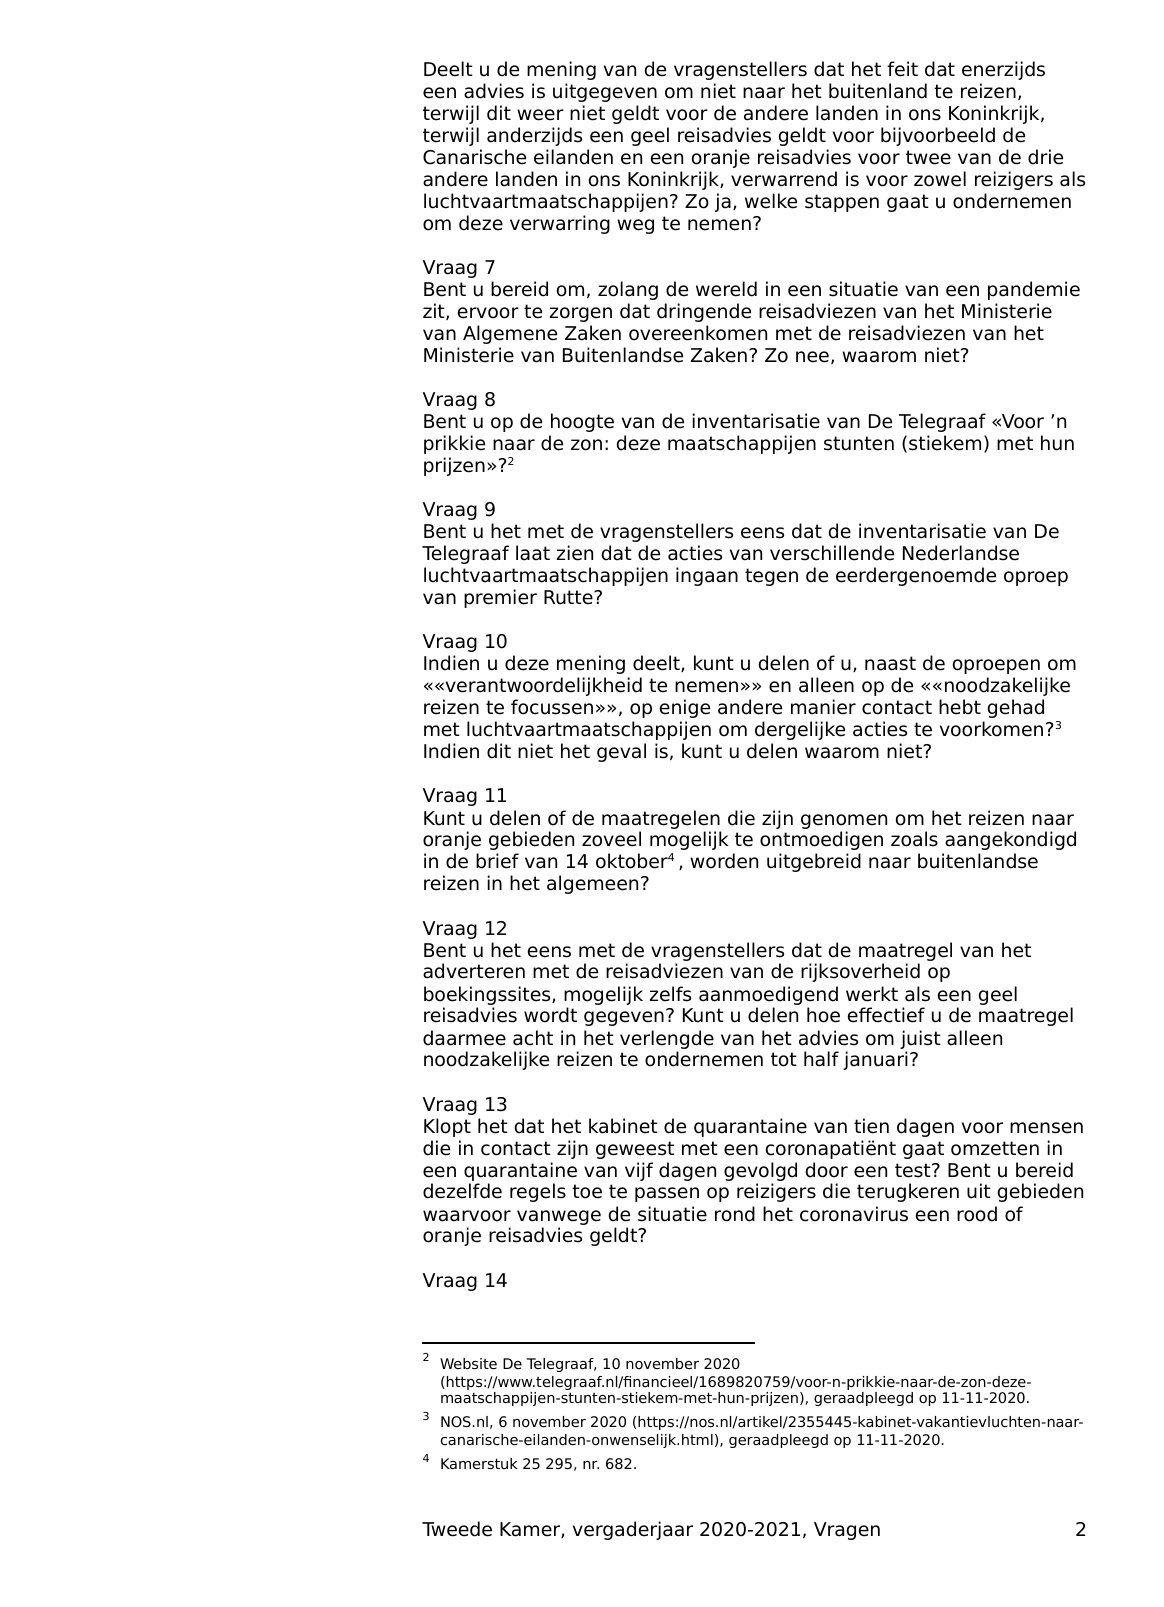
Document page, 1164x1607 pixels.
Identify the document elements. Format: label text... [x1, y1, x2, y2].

text Indien u deze mening deelt, kunt u delen of u, naast de oproepen om ««verantwoordelijkheid te nemen»» en alleen op de ««noodzakelijke reizen te focussen»», op enige andere manier contact hebt gehad met luchtvaartmaatschappijen om dergelijke acties te voorkomen? Indien dit niet het geval is, kunt u delen waarom niet? [422, 653, 1087, 763]
text Vraag 13 [422, 1093, 1087, 1116]
text Bent u het met de vragenstellers eens dat de inventarisatie van De Telegraaf laat zien dat de acties van verschillende Nederlandse luchtvaartmaatschappijen ingaan tegen de eerdergenoemde oproep van premier Rutte? [422, 521, 1087, 609]
text Kamerstuk 25 295, nr. 682. [422, 1452, 1087, 1474]
text Vraag 12 [422, 917, 1087, 939]
text Bent u het eens met de vragenstellers dat de maatregel van het adverteren met de reisadviezen van de rijksoverheid op boekingssites, mogelijk zelfs aanmoedigend werkt als een geel reisadvies wordt gegeven? Kunt u delen hoe effectief u de maatregel daarmee acht in het verlengde van het advies om juist alleen noodzakelijke reizen te ondernemen tot half januari? [422, 939, 1087, 1071]
text Vraag 11 [422, 785, 1087, 807]
text Deelt u de mening van de vragenstellers dat het feit dat enerzijds een advies is uitgegeven om niet naar het buitenland te reizen, terwijl dit weer niet geldt voor de andere landen in ons Koninkrijk, terwijl anderzijds een geel reisadvies geldt voor bijvoorbeeld de Canarische eilanden en een oranje reisadvies voor twee van de drie andere landen in ons Koninkrijk, verwarrend is voor zowel reizigers als luchtvaartmaatschappijen? Zo ja, welke stappen gaat u ondernemen om deze verwarring weg te nemen? [422, 59, 1087, 235]
text Bent u op de hoogte van de inventarisatie van De Telegraaf «Voor ’n prikkie naar de zon: deze maatschappijen stunten (stiekem) met hun prijzen»? [422, 411, 1087, 477]
text Vraag 7 [422, 257, 1087, 279]
text Vraag 9 [422, 499, 1087, 521]
text NOS.nl, 6 november 2020 (https://nos.nl/artikel/2355445-kabinet-vakantievluchten-naar-canarische-eilanden-onwenselijk.html), geraadpleegd op 11-11-2020. [422, 1410, 1087, 1449]
text Vraag 14 [422, 1269, 1087, 1292]
text Website De Telegraaf, 10 november 2020 (https://www.telegraaf.nl/financieel/1689820759/voor-n-prikkie-naar-de-zon-deze-maatschappijen-stunten-stiekem-met-hun-prijzen), geraadpleegd op 11-11-2020. [422, 1352, 1087, 1407]
text Vraag 8 [422, 389, 1087, 411]
text Klopt het dat het kabinet de quarantaine van tien dagen voor mensen die in contact zijn geweest met een coronapatiënt gaat omzetten in een quarantaine van vijf dagen gevolgd door een test? Bent u bereid dezelfde regels toe te passen op reizigers die terugkeren uit gebieden waarvoor vanwege de situatie rond het coronavirus een rood of oranje reisadvies geldt? [422, 1116, 1087, 1247]
text Bent u bereid om, zolang de wereld in een situatie van een pandemie zit, ervoor te zorgen dat dringende reisadviezen van het Ministerie van Algemene Zaken overeenkomen met de reisadviezen van het Ministerie van Buitenlandse Zaken? Zo nee, waarom niet? [422, 279, 1087, 367]
text Kunt u delen of de maatregelen die zijn genomen om het reizen naar oranje gebieden zoveel mogelijk te ontmoedigen zoals aangekondigd in de brief van 14 oktober, worden uitgebreid naar buitenlandse reizen in het algemeen? [422, 807, 1087, 895]
text Vraag 10 [422, 631, 1087, 653]
